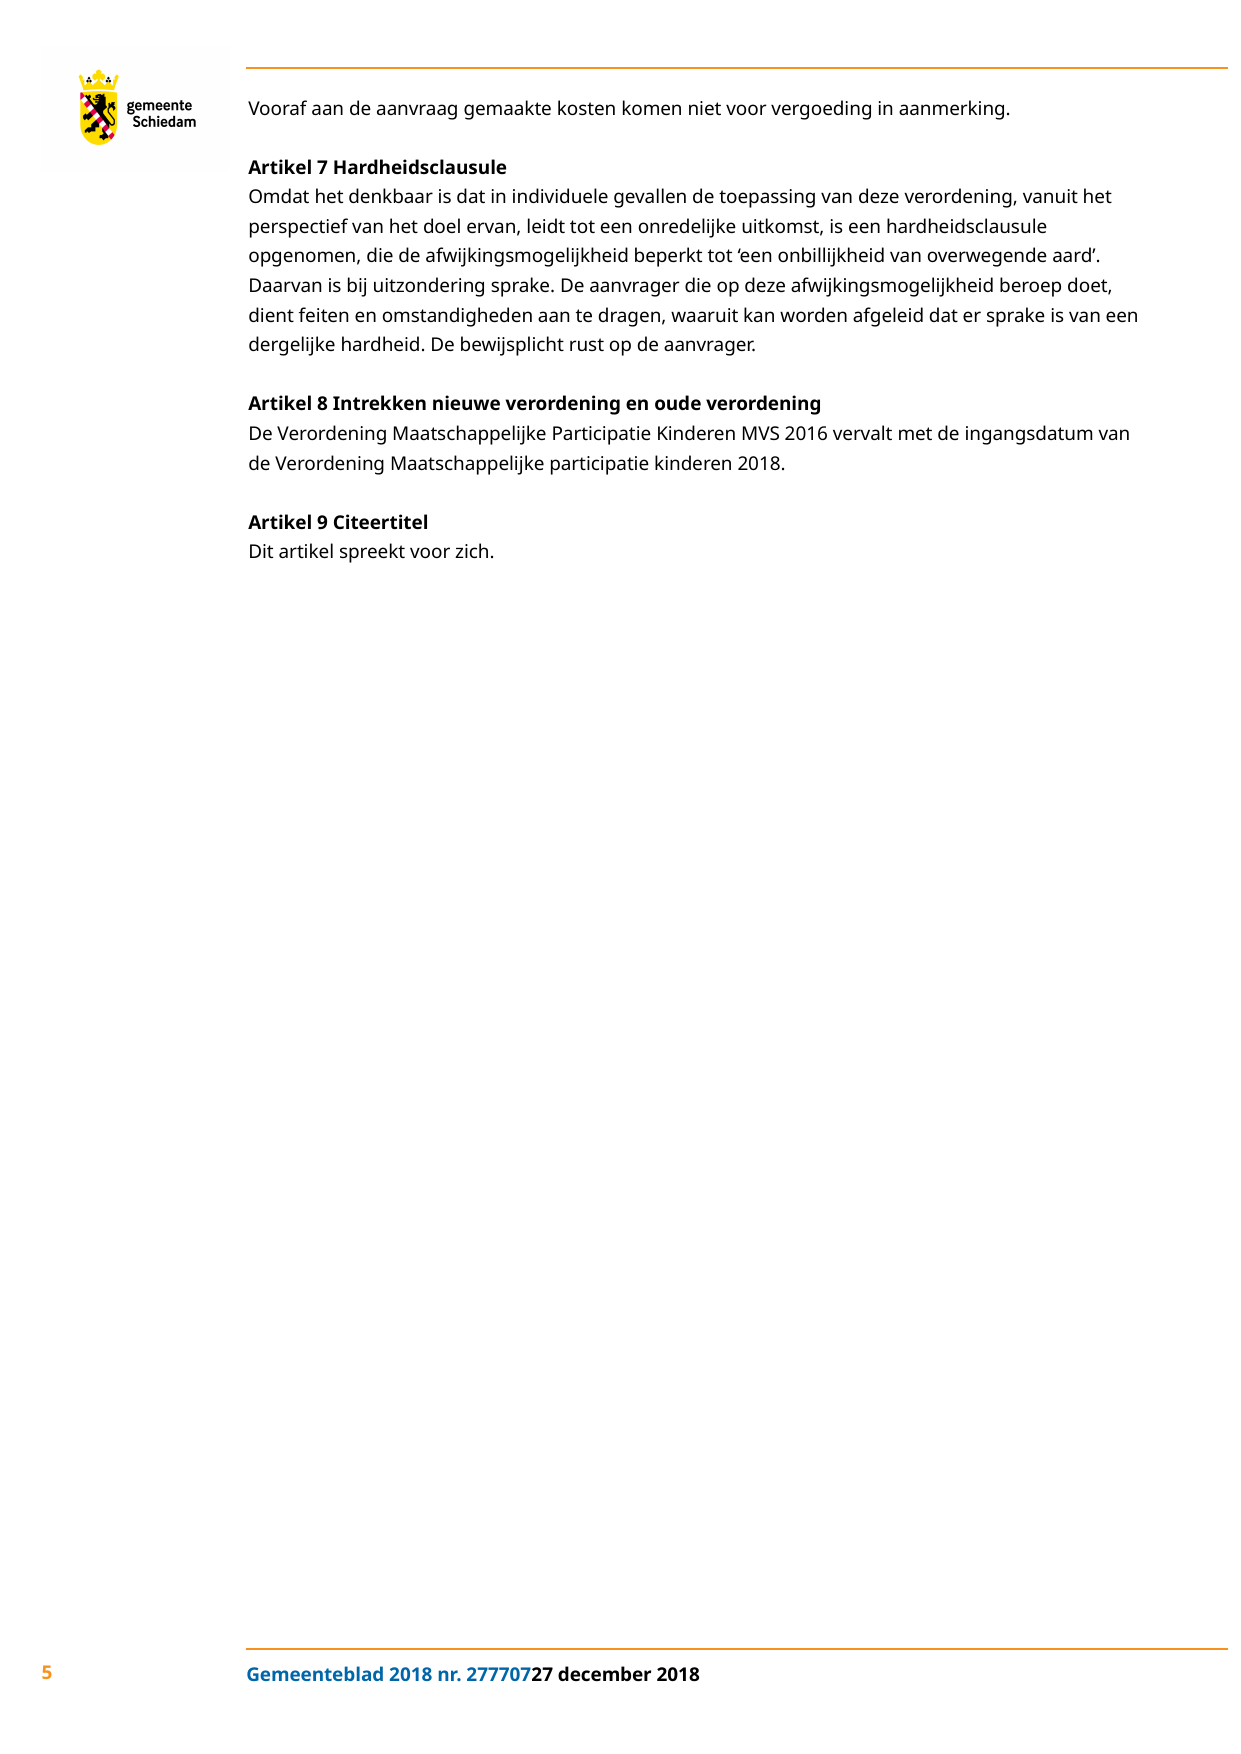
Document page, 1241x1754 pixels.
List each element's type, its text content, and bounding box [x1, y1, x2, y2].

text Omdat het denkbaar is dat in individuele gevallen de toepassing van deze verordening, vanuit het perspectief van het doel ervan, leidt tot een onredelijke uitkomst, is een hardheidsclausule opgenomen, die de afwijkingsmogelijkheid beperkt tot ‘een onbillijkheid van overwegende aard’. Daarvan is bij uitzondering sprake. De aanvrager die op deze afwijkingsmogelijkheid beroep doet, dient feiten en omstandigheden aan te dragen, waaruit kan worden afgeleid dat er sprake is van een dergelijke hardheid. De bewijsplicht rust op de aanvrager. [248, 183, 1152, 357]
text Artikel 7 Hardheidsclausule [248, 154, 1152, 180]
text Dit artikel spreekt voor zich. [248, 538, 1152, 564]
picture [41, 47, 231, 172]
text Artikel 8 Intrekken nieuwe verordening en oude verordening [248, 391, 1152, 416]
text De Verordening Maatschappelijke Participatie Kinderen MVS 2016 vervalt met de ingangsdatum van de Verordening Maatschappelijke participatie kinderen 2018. [248, 420, 1152, 476]
text Artikel 9 Citeertitel [248, 509, 1152, 535]
text Vooraf aan de aanvraag gemaakte kosten komen niet voor vergoeding in aanmerking. [248, 95, 1152, 121]
